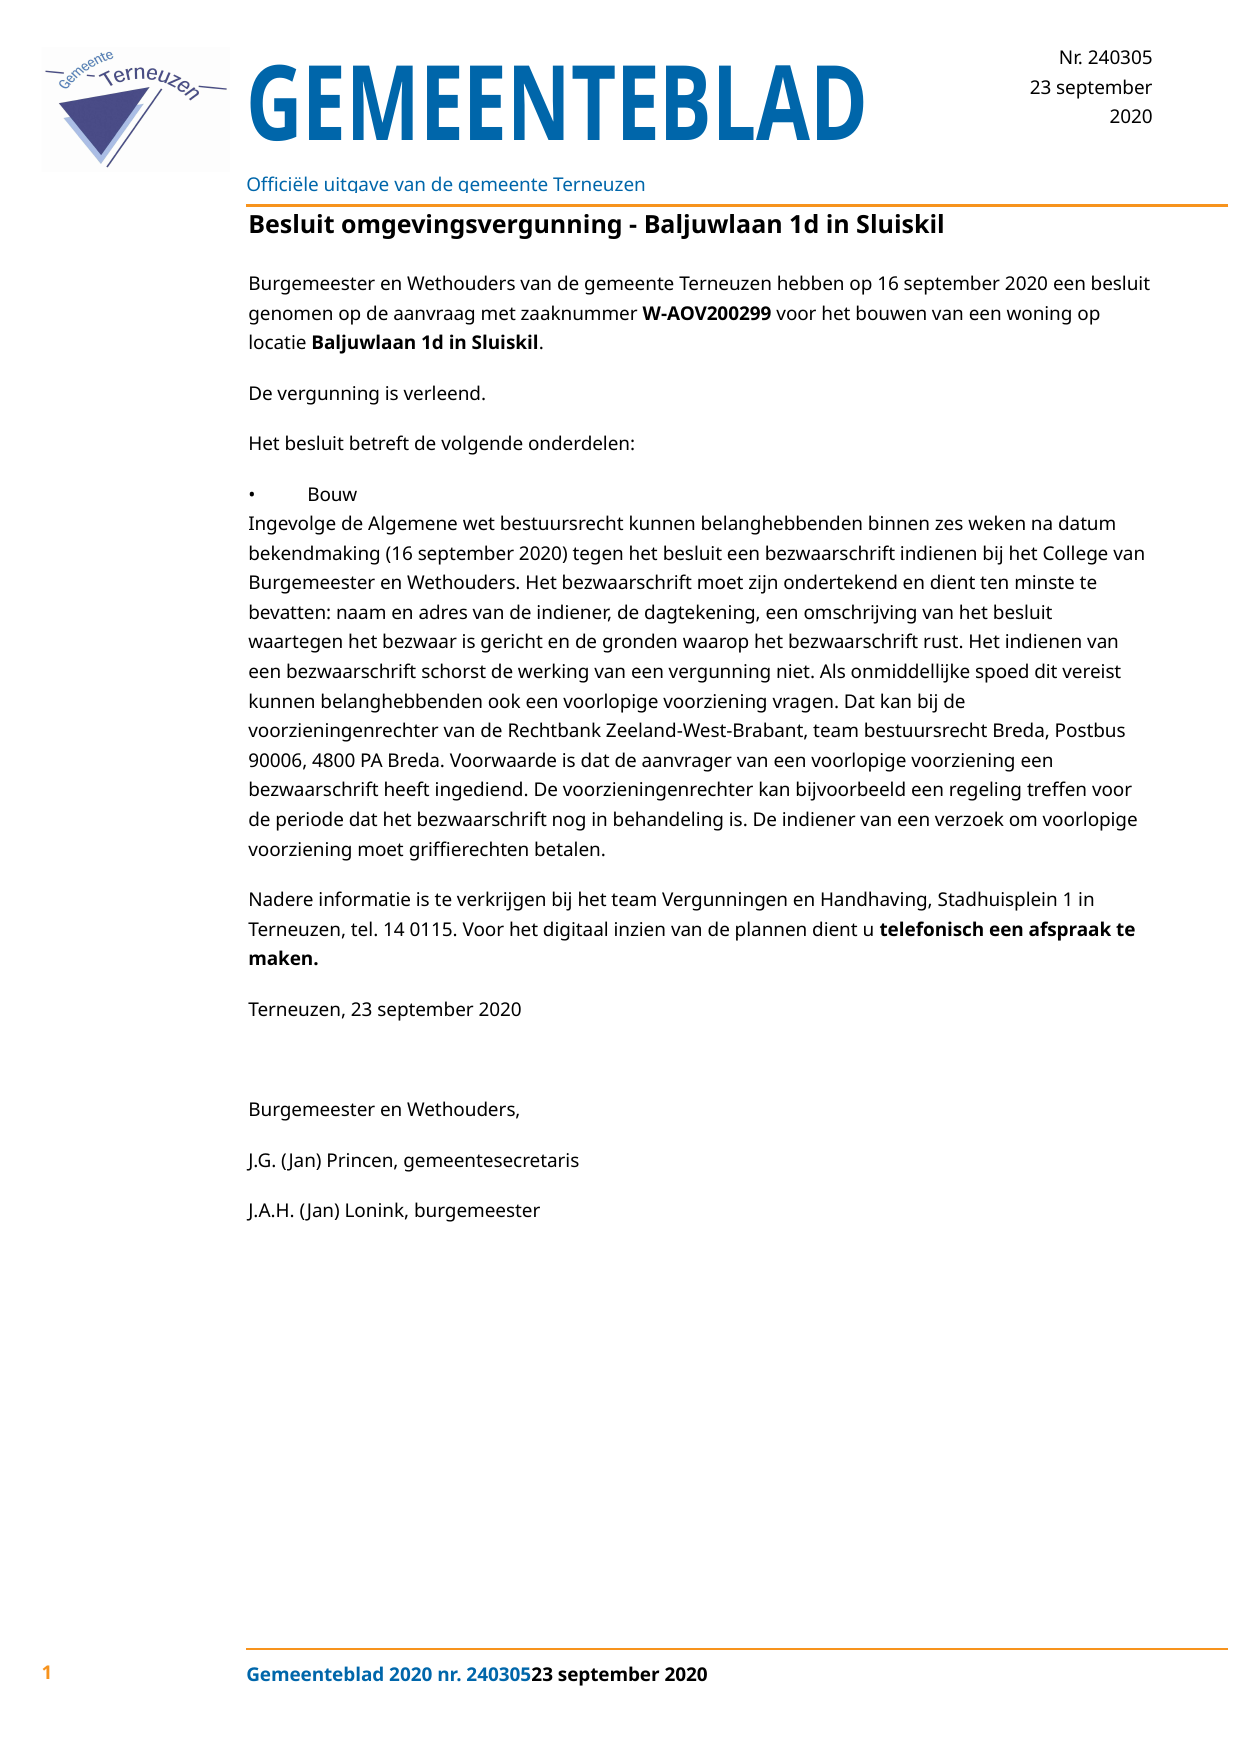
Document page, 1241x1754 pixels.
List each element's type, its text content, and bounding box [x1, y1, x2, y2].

text Besluit omgevingsvergunning - Baljuwlaan 1d in Sluiskil [248, 207, 1152, 241]
text Terneuzen, 23 september 2020 [248, 996, 1152, 1021]
picture [41, 47, 231, 172]
text Ingevolge de Algemene wet bestuursrecht kunnen belanghebbenden binnen zes weken na datum bekendmaking (16 september 2020) tegen het besluit een bezwaarschrift indienen bij het College van Burgemeester en Wethouders. Het bezwaarschrift moet zijn ondertekend en dient ten minste te bevatten: naam en adres van de indiener, de dagtekening, een omschrijving van het besluit waartegen het bezwaar is gericht en de gronden waarop het bezwaarschrift rust. Het indienen van een bezwaarschrift schorst de werking van een vergunning niet. Als onmiddellijke spoed dit vereist kunnen belanghebbenden ook een voorlopige voorziening vragen. Dat kan bij de voorzieningenrechter van de Rechtbank Zeeland-West-Brabant, team bestuursrecht Breda, Postbus 90006, 4800 PA Breda. Voorwaarde is dat de aanvrager van een voorlopige voorziening een bezwaarschrift heeft ingediend. De voorzieningenrechter kan bijvoorbeeld een regeling treffen voor de periode dat het bezwaarschrift nog in behandeling is. De indiener van een verzoek om voorlopige voorziening moet griffierechten betalen. [248, 510, 1152, 861]
text J.G. (Jan) Princen, gemeentesecretaris [248, 1147, 1152, 1173]
text Burgemeester en Wethouders van de gemeente Terneuzen hebben op 16 september 2020 een besluit genomen op de aanvraag met zaaknummer W-AOV200299 voor het bouwen van een woning op locatie Baljuwlaan 1d in Sluiskil. [248, 270, 1152, 355]
text J.A.H. (Jan) Lonink, burgemeester [248, 1197, 1152, 1223]
text Burgemeester en Wethouders, [248, 1097, 1152, 1122]
list Bouw [248, 481, 1152, 506]
text Het besluit betreft de volgende onderdelen: [248, 430, 1152, 456]
text De vergunning is verleend. [248, 380, 1152, 406]
text Nadere informatie is te verkrijgen bij het team Vergunningen en Handhaving, Stadhuisplein 1 in Terneuzen, tel. 14 0115. Voor het digitaal inzien van de plannen dient u telefonisch een afspraak te maken. [248, 886, 1152, 971]
